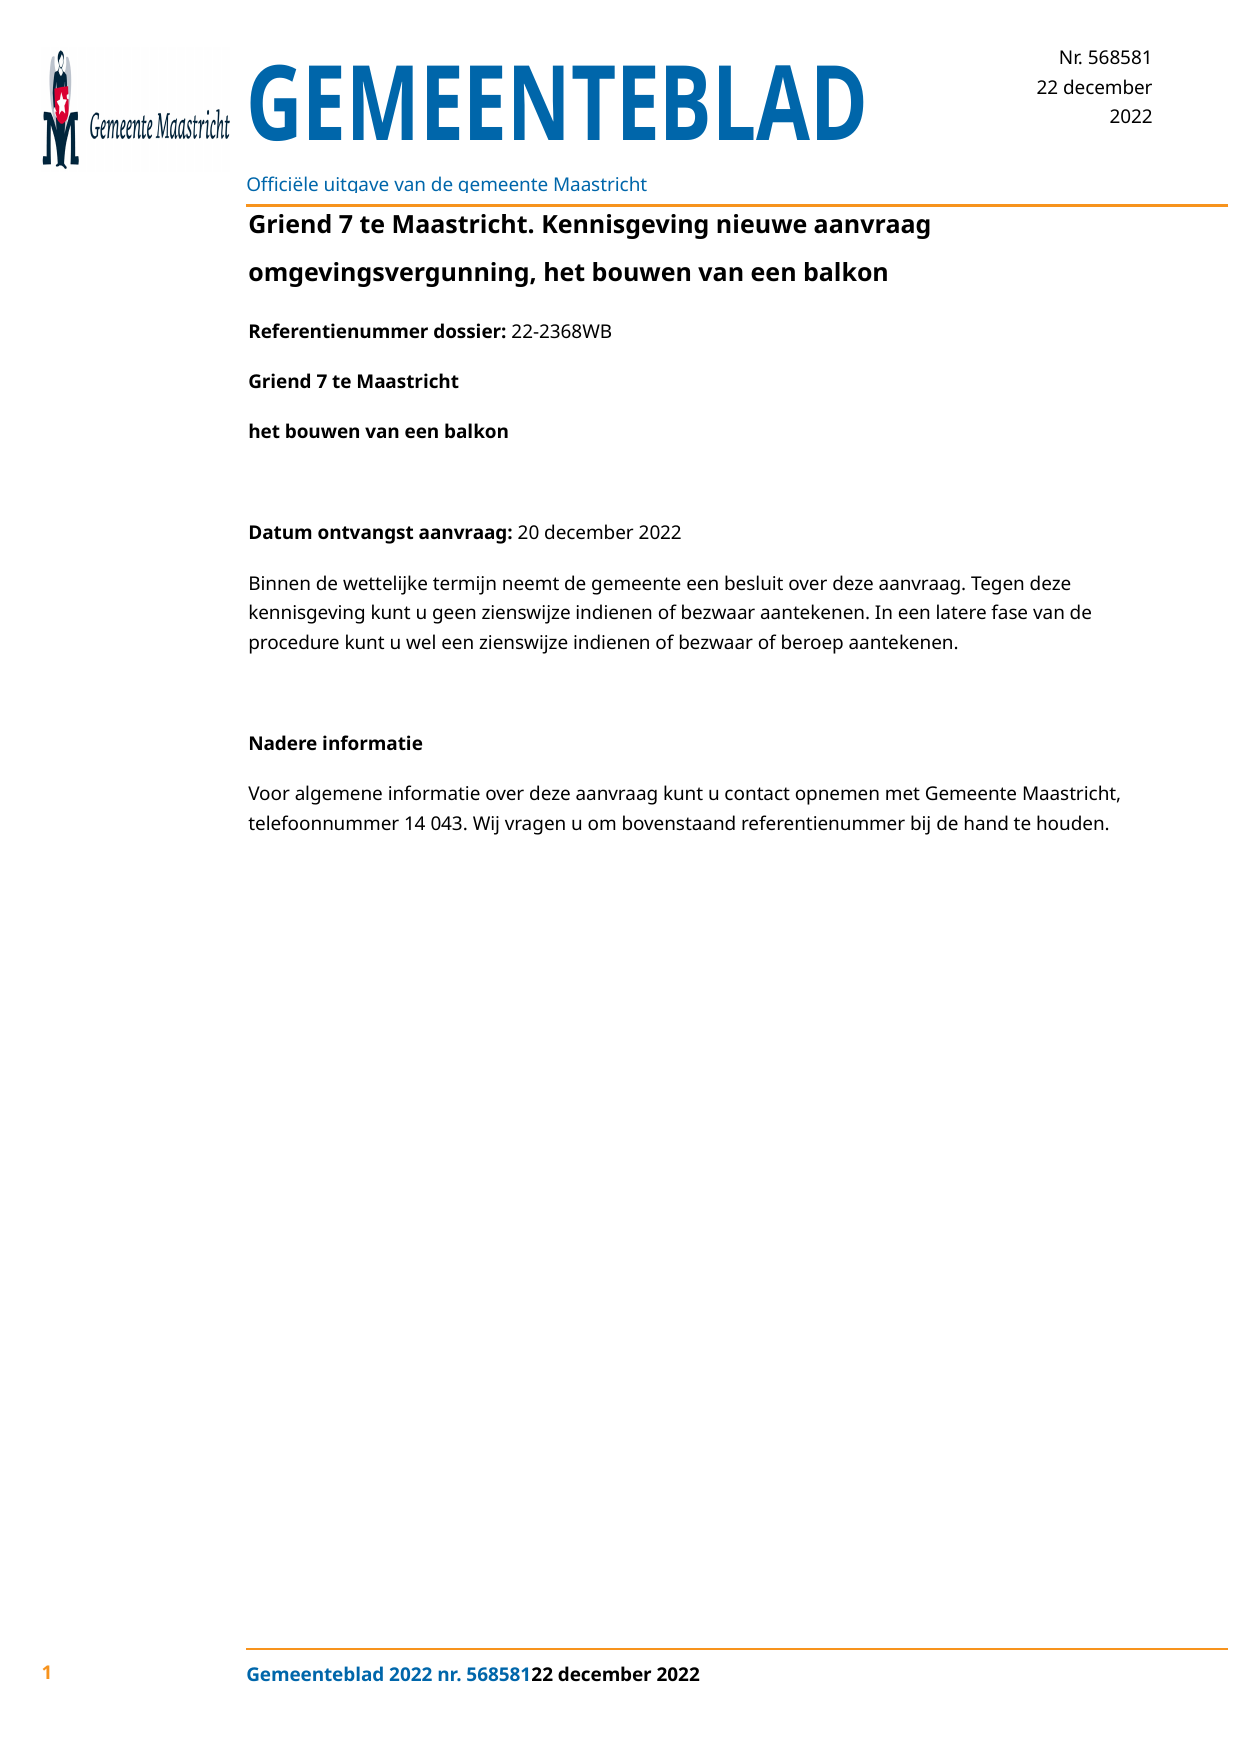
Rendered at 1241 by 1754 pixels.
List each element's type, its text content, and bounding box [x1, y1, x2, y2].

text het bouwen van een balkon [248, 419, 1152, 444]
picture [41, 47, 231, 172]
text Binnen de wettelijke termijn neemt de gemeente een besluit over deze aanvraag. Tegen deze kennisgeving kunt u geen zienswijze indienen of bezwaar aantekenen. In een latere fase van de procedure kunt u wel een zienswijze indienen of bezwaar of beroep aantekenen. [248, 570, 1152, 655]
text Nadere informatie [248, 730, 1152, 756]
text Referentienummer dossier: 22-2368WB [248, 318, 1152, 344]
text Datum ontvangst aanvraag: 20 december 2022 [248, 519, 1152, 545]
text Griend 7 te Maastricht [248, 368, 1152, 394]
text Griend 7 te Maastricht. Kennisgeving nieuwe aanvraag omgevingsvergunning, het bouwen van een balkon [248, 207, 1152, 288]
text Voor algemene informatie over deze aanvraag kunt u contact opnemen met Gemeente Maastricht, telefoonnummer 14 043. Wij vragen u om bovenstaand referentienummer bij de hand te houden. [248, 780, 1152, 836]
